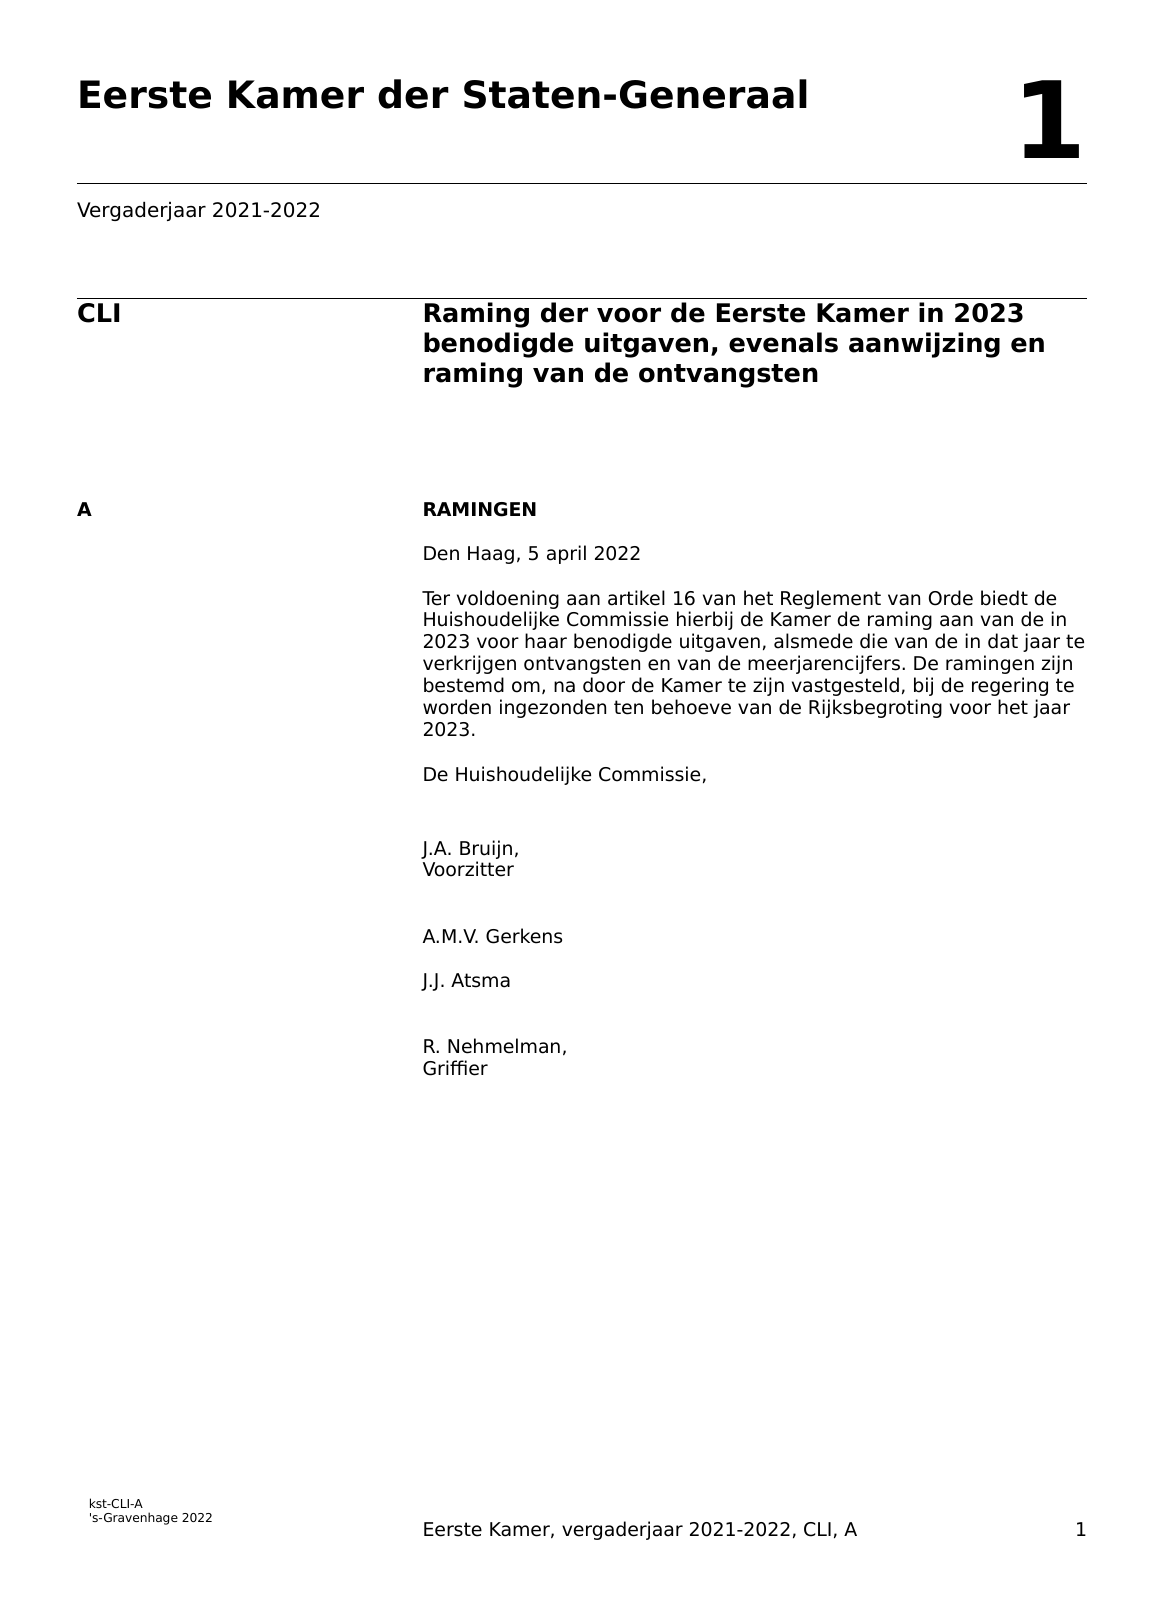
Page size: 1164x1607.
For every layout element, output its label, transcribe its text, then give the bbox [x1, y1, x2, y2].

text A.M.V. Gerkens J.J. Atsma [422, 903, 1087, 991]
text De Huishoudelijke Commissie, [422, 763, 1087, 785]
text R. Nehmelman, Griffier [422, 1014, 1087, 1079]
text Den Haag, 5 april 2022 [422, 543, 1087, 565]
subtitle CLI Raming der voor de Eerste Kamer in 2023 benodigde uitgaven, evenals aanwijzing en raming van de ontvangsten [77, 299, 1087, 388]
table_cell Vergaderjaar 2021-2022 [77, 184, 1087, 298]
text J.A. Bruijn, Voorzitter [422, 815, 1087, 881]
text kst-CLI-A [88, 1497, 323, 1511]
subtitle A RAMINGEN [77, 499, 1087, 521]
table_header 1 [886, 59, 1087, 183]
table_header Eerste Kamer der Staten-Generaal [77, 59, 886, 183]
text Ter voldoening aan artikel 16 van het Reglement van Orde biedt de Huishoudelijke Commissie hierbij de Kamer de raming aan van de in 2023 voor haar benodigde uitgaven, alsmede die van de in dat jaar te verkrijgen ontvangsten en van de meerjarencijfers. De ramingen zijn bestemd om, na door de Kamer te zijn vastgesteld, bij de regering te worden ingezonden ten behoeve van de Rijksbegroting voor het jaar 2023. [422, 587, 1087, 741]
text 's-Gravenhage 2022 [88, 1511, 323, 1525]
